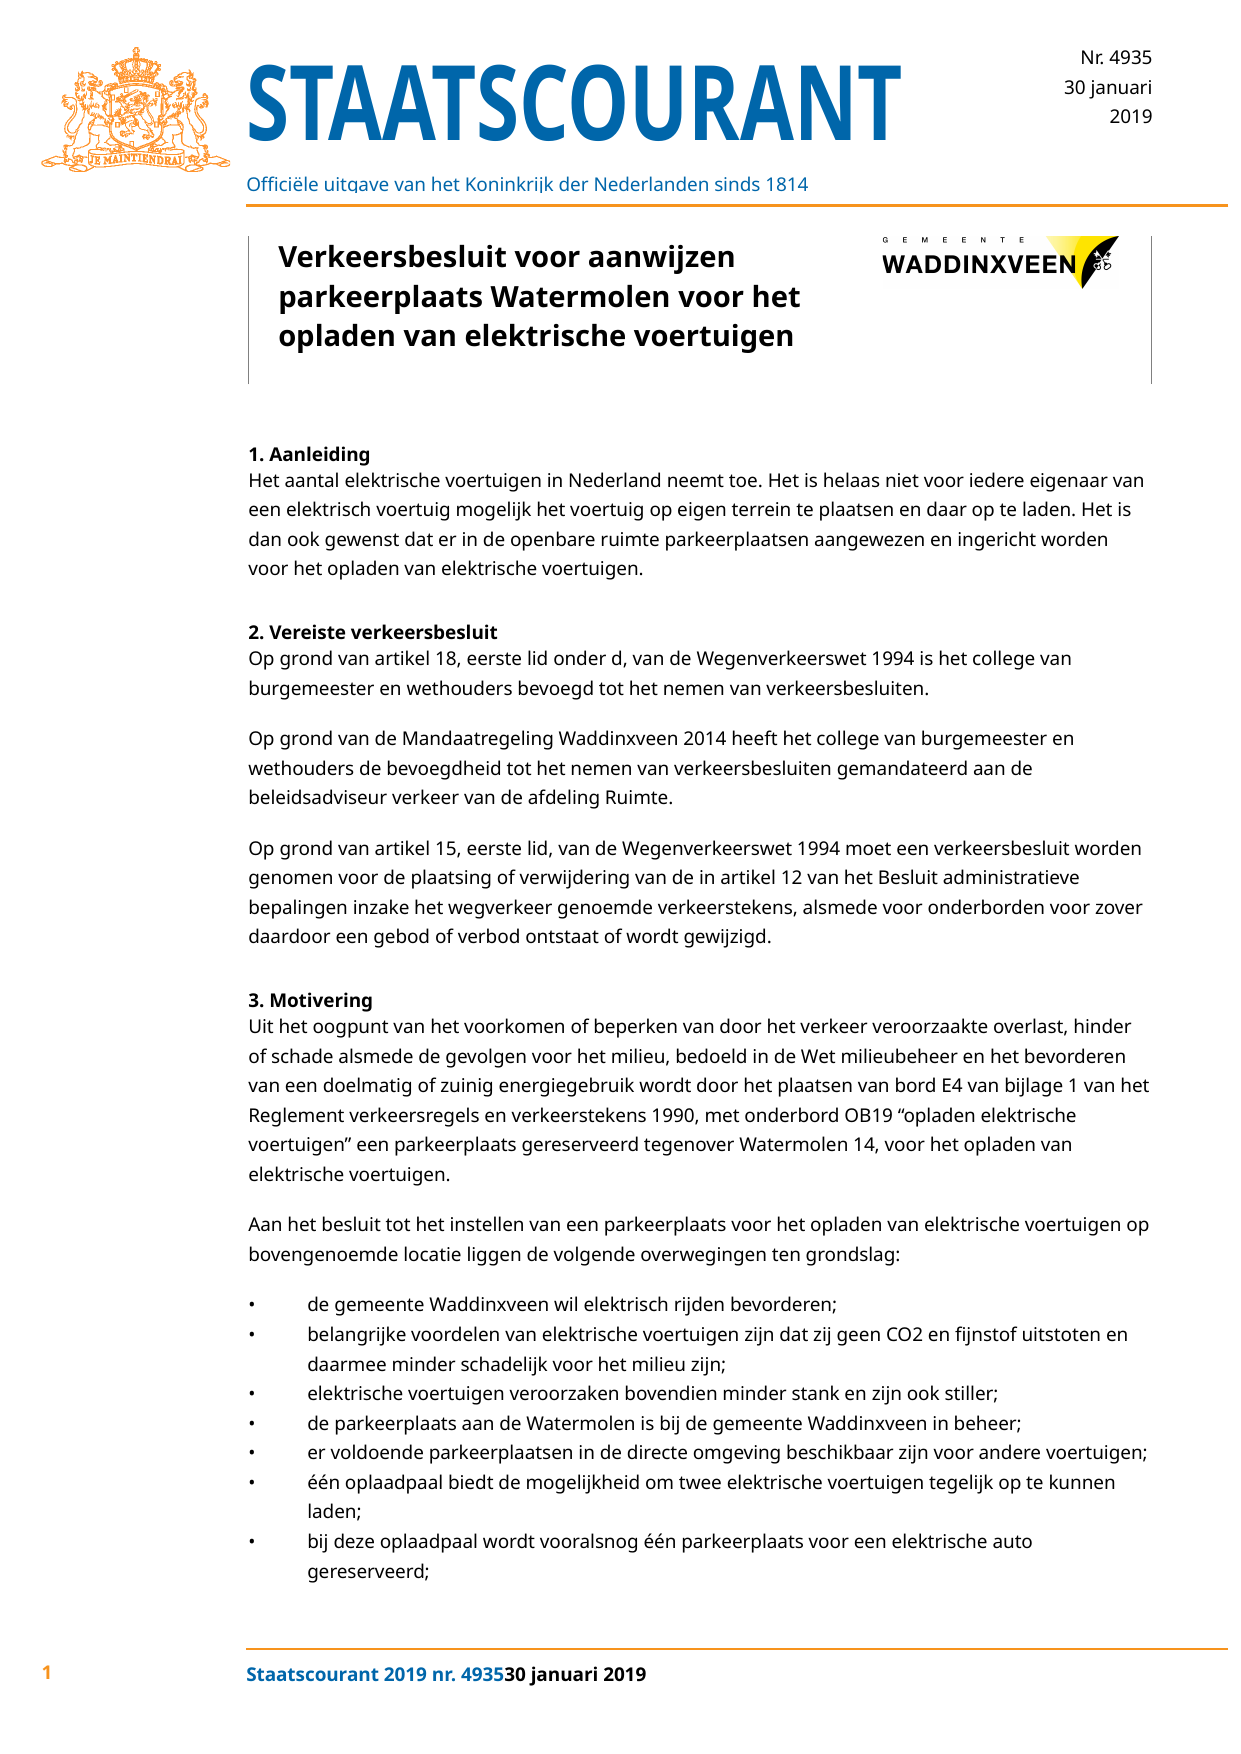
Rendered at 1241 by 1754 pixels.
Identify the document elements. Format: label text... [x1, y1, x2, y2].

list belangrijke voordelen van elektrische voertuigen zijn dat zij geen CO2 en fijnstof uitstoten en daarmee minder schadelijk voor het milieu zijn; [248, 1321, 1152, 1377]
text 3. Motivering [248, 988, 1152, 1013]
text Op grond van artikel 18, eerste lid onder d, van de Wegenverkeerswet 1994 is het college van burgemeester en wethouders bevoegd tot het nemen van verkeersbesluiten. [248, 645, 1152, 701]
picture [41, 47, 231, 172]
list de parkeerplaats aan de Watermolen is bij de gemeente Waddinxveen in beheer; [248, 1410, 1152, 1436]
text 2. Vereiste verkeersbesluit [248, 619, 1152, 645]
list de gemeente Waddinxveen wil elektrisch rijden bevorderen; [248, 1292, 1152, 1317]
list er voldoende parkeerplaatsen in de directe omgeving beschikbaar zijn voor andere voertuigen; [248, 1439, 1152, 1465]
picture [882, 236, 1119, 289]
list elektrische voertuigen veroorzaken bovendien minder stank en zijn ook stiller; [248, 1380, 1152, 1406]
list één oplaadpaal biedt de mogelijkheid om twee elektrische voertuigen tegelijk op te kunnen laden; [248, 1469, 1152, 1524]
text Het aantal elektrische voertuigen in Nederland neemt toe. Het is helaas niet voor iedere eigenaar van een elektrisch voertuig mogelijk het voertuig op eigen terrein te plaatsen en daar op te laden. Het is dan ook gewenst dat er in de openbare ruimte parkeerplaatsen aangewezen en ingericht worden voor het opladen van elektrische voertuigen. [248, 467, 1152, 581]
text 1. Aanleiding [248, 441, 1152, 467]
list bij deze oplaadpaal wordt vooralsnog één parkeerplaats voor een elektrische auto gereserveerd; [248, 1528, 1152, 1584]
table_header Verkeersbesluit voor aanwijzen parkeerplaats Watermolen voor het opladen van elektrische voertuigen [249, 236, 850, 384]
table_header [850, 236, 1151, 384]
text Aan het besluit tot het instellen van een parkeerplaats voor het opladen van elektrische voertuigen op bovengenoemde locatie liggen de volgende overwegingen ten grondslag: [248, 1212, 1152, 1267]
text Uit het oogpunt van het voorkomen of beperken van door het verkeer veroorzaakte overlast, hinder of schade alsmede de gevolgen voor het milieu, bedoeld in de Wet milieubeheer en het bevorderen van een doelmatig of zuinig energiegebruik wordt door het plaatsen van bord E4 van bijlage 1 van het Reglement verkeersregels en verkeerstekens 1990, met onderbord OB19 “opladen elektrische voertuigen” een parkeerplaats gereserveerd tegenover Watermolen 14, voor het opladen van elektrische voertuigen. [248, 1013, 1152, 1187]
text Op grond van de Mandaatregeling Waddinxveen 2014 heeft het college van burgemeester en wethouders de bevoegdheid tot het nemen van verkeersbesluiten gemandateerd aan de beleidsadviseur verkeer van de afdeling Ruimte. [248, 725, 1152, 810]
text Op grond van artikel 15, eerste lid, van de Wegenverkeerswet 1994 moet een verkeersbesluit worden genomen voor de plaatsing of verwijdering van de in artikel 12 van het Besluit administratieve bepalingen inzake het wegverkeer genoemde verkeerstekens, alsmede voor onderborden voor zover daardoor een gebod of verbod ontstaat of wordt gewijzigd. [248, 835, 1152, 949]
